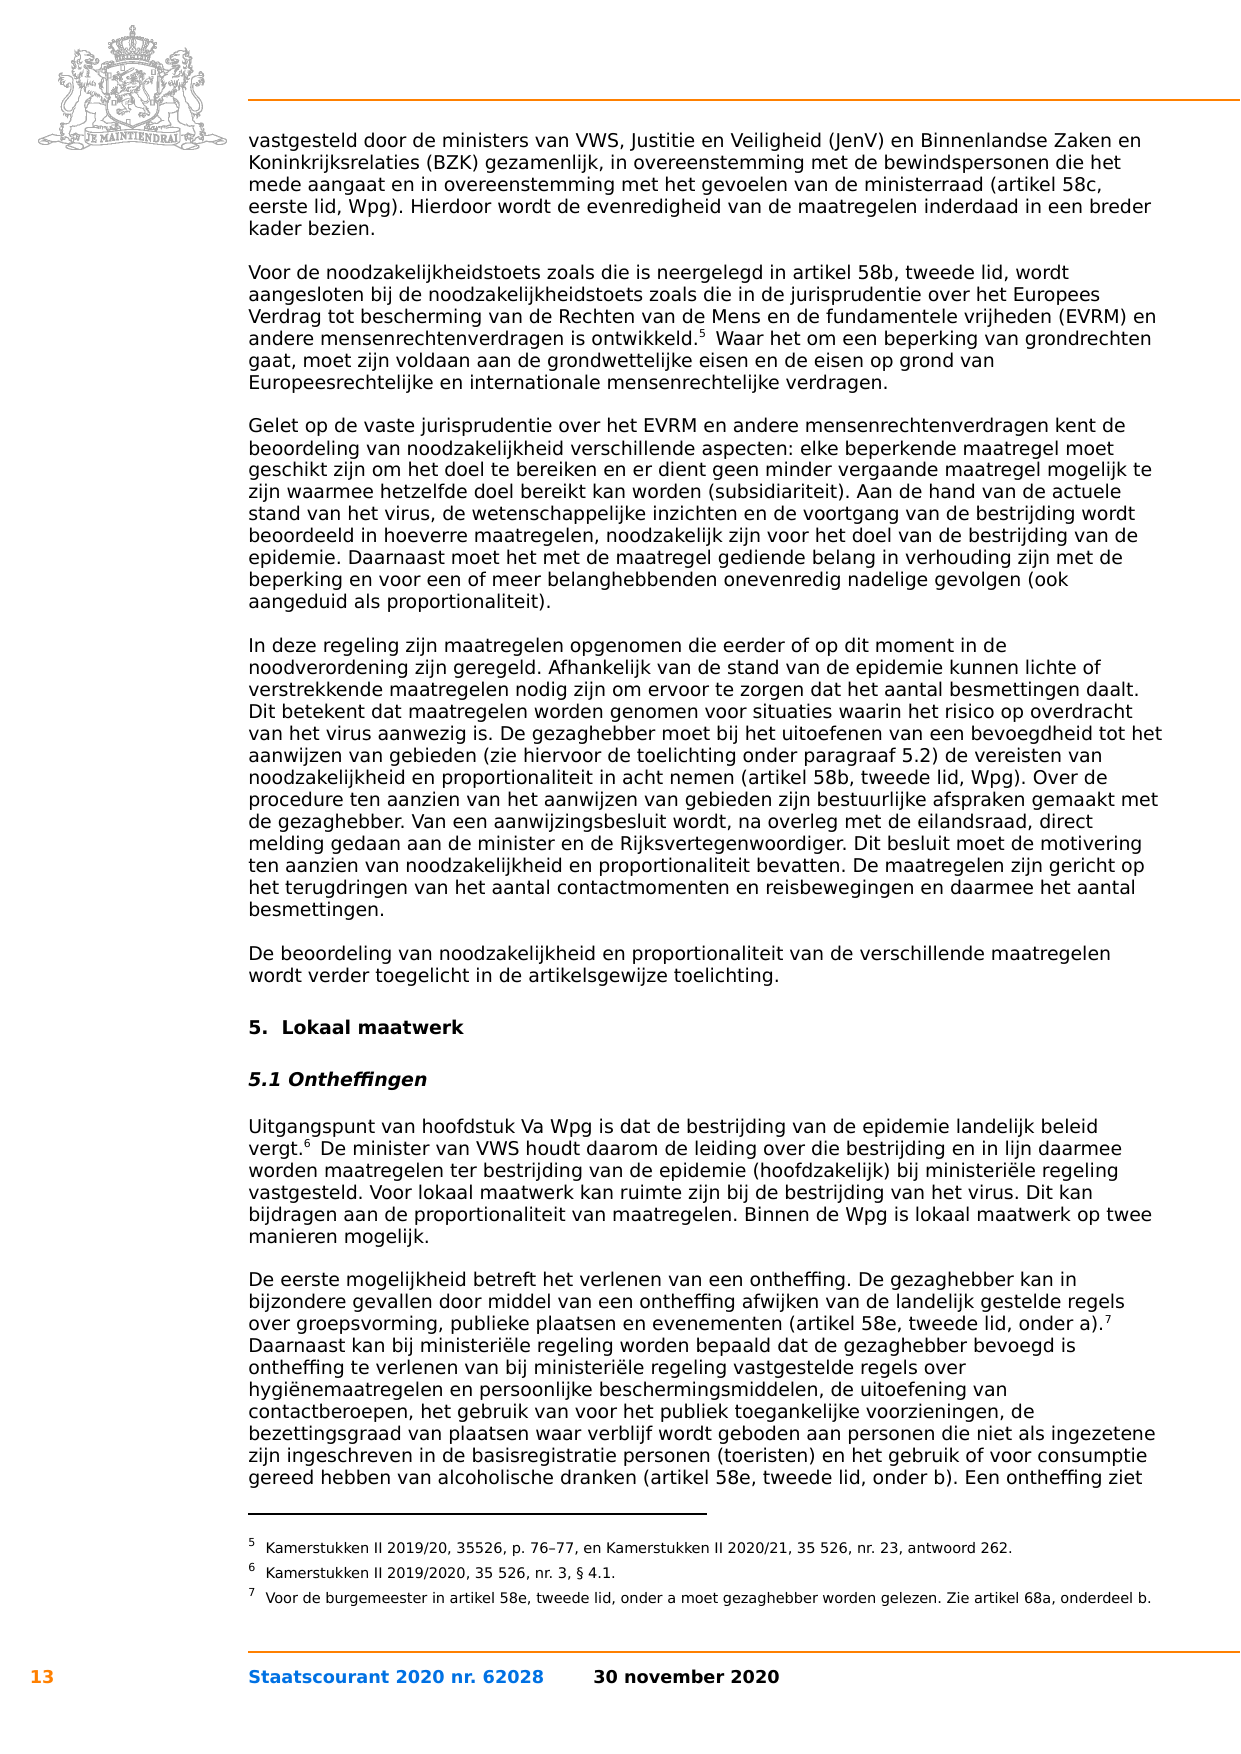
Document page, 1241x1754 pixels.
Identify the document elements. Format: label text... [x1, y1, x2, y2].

subtitle 5. Lokaal maatwerk [248, 1017, 1163, 1039]
text De eerste mogelijkheid betreft het verlenen van een ontheffing. De gezaghebber kan in bijzondere gevallen door middel van een ontheffing afwijken van de landelijk gestelde regels over groepsvorming, publieke plaatsen en evenementen (artikel 58e, tweede lid, onder a). Daarnaast kan bij ministeriële regeling worden bepaald dat de gezaghebber bevoegd is ontheffing te verlenen van bij ministeriële regeling vastgestelde regels over hygiënemaatregelen en persoonlijke beschermingsmiddelen, de uitoefening van contactberoepen, het gebruik van voor het publiek toegankelijke voorzieningen, de bezettingsgraad van plaatsen waar verblijf wordt geboden aan personen die niet als ingezetene zijn ingeschreven in de basisregistratie personen (toeristen) en het gebruik of voor consumptie gereed hebben van alcoholische dranken (artikel 58e, tweede lid, onder b). Een ontheffing ziet [248, 1269, 1163, 1489]
text Voor de burgemeester in artikel 58e, tweede lid, onder a moet gezaghebber worden gelezen. Zie artikel 68a, onderdeel b. [248, 1586, 1163, 1608]
text Voor de noodzakelijkheidstoets zoals die is neergelegd in artikel 58b, tweede lid, wordt aangesloten bij de noodzakelijkheidstoets zoals die in de jurisprudentie over het Europees Verdrag tot bescherming van de Rechten van de Mens en de fundamentele vrijheden (EVRM) en andere mensenrechtenverdragen is ontwikkeld. Waar het om een beperking van grondrechten gaat, moet zijn voldaan aan de grondwettelijke eisen en de eisen op grond van Europeesrechtelijke en internationale mensenrechtelijke verdragen. [248, 262, 1163, 393]
text Kamerstukken II 2019/20, 35526, p. 76–77, en Kamerstukken II 2020/21, 35 526, nr. 23, antwoord 262. [248, 1536, 1163, 1558]
picture [38, 25, 227, 150]
text Kamerstukken II 2019/2020, 35 526, nr. 3, § 4.1. [248, 1561, 1163, 1583]
subtitle 5.1 Ontheffingen [248, 1069, 1163, 1091]
text Uitgangspunt van hoofdstuk Va Wpg is dat de bestrijding van de epidemie landelijk beleid vergt. De minister van VWS houdt daarom de leiding over die bestrijding en in lijn daarmee worden maatregelen ter bestrijding van de epidemie (hoofdzakelijk) bij ministeriële regeling vastgesteld. Voor lokaal maatwerk kan ruimte zijn bij de bestrijding van het virus. Dit kan bijdragen aan de proportionaliteit van maatregelen. Binnen de Wpg is lokaal maatwerk op twee manieren mogelijk. [248, 1116, 1163, 1247]
text De beoordeling van noodzakelijkheid en proportionaliteit van de verschillende maatregelen wordt verder toegelicht in de artikelsgewijze toelichting. [248, 943, 1163, 987]
text Gelet op de vaste jurisprudentie over het EVRM en andere mensenrechtenverdragen kent de beoordeling van noodzakelijkheid verschillende aspecten: elke beperkende maatregel moet geschikt zijn om het doel te bereiken en er dient geen minder vergaande maatregel mogelijk te zijn waarmee hetzelfde doel bereikt kan worden (subsidiariteit). Aan de hand van de actuele stand van het virus, de wetenschappelijke inzichten en de voortgang van de bestrijding wordt beoordeeld in hoeverre maatregelen, noodzakelijk zijn voor het doel van de bestrijding van de epidemie. Daarnaast moet het met de maatregel gediende belang in verhouding zijn met de beperking en voor een of meer belanghebbenden onevenredig nadelige gevolgen (ook aangeduid als proportionaliteit). [248, 415, 1163, 613]
text In deze regeling zijn maatregelen opgenomen die eerder of op dit moment in de noodverordening zijn geregeld. Afhankelijk van de stand van de epidemie kunnen lichte of verstrekkende maatregelen nodig zijn om ervoor te zorgen dat het aantal besmettingen daalt. Dit betekent dat maatregelen worden genomen voor situaties waarin het risico op overdracht van het virus aanwezig is. De gezaghebber moet bij het uitoefenen van een bevoegdheid tot het aanwijzen van gebieden (zie hiervoor de toelichting onder paragraaf 5.2) de vereisten van noodzakelijkheid en proportionaliteit in acht nemen (artikel 58b, tweede lid, Wpg). Over de procedure ten aanzien van het aanwijzen van gebieden zijn bestuurlijke afspraken gemaakt met de gezaghebber. Van een aanwijzingsbesluit wordt, na overleg met de eilandsraad, direct melding gedaan aan de minister en de Rijksvertegenwoordiger. Dit besluit moet de motivering ten aanzien van noodzakelijkheid en proportionaliteit bevatten. De maatregelen zijn gericht op het terugdringen van het aantal contactmomenten en reisbewegingen en daarmee het aantal besmettingen. [248, 635, 1163, 921]
text vastgesteld door de ministers van VWS, Justitie en Veiligheid (JenV) en Binnenlandse Zaken en Koninkrijksrelaties (BZK) gezamenlijk, in overeenstemming met de bewindspersonen die het mede aangaat en in overeenstemming met het gevoelen van de ministerraad (artikel 58c, eerste lid, Wpg). Hierdoor wordt de evenredigheid van de maatregelen inderdaad in een breder kader bezien. [248, 130, 1163, 240]
